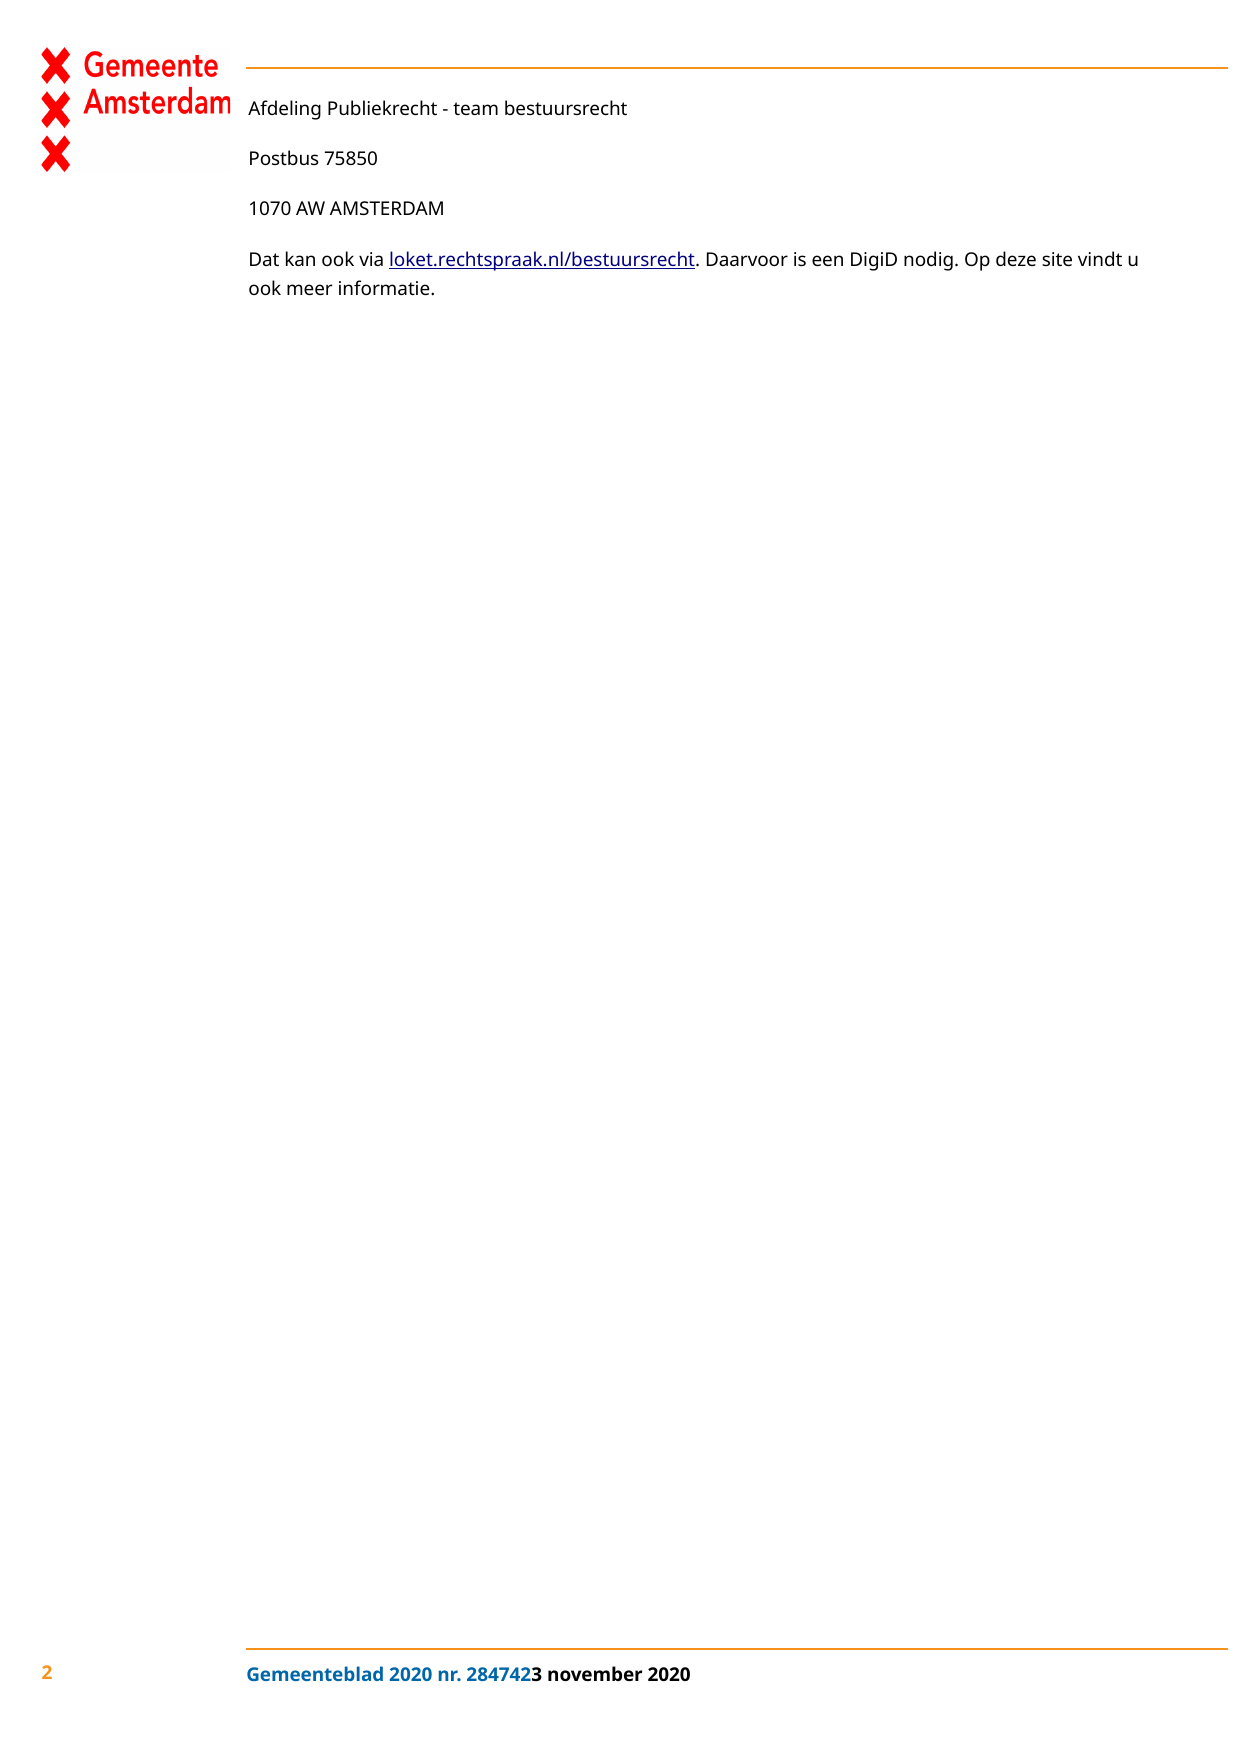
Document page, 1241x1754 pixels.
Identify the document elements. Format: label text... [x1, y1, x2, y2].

text Afdeling Publiekrecht - team bestuursrecht [248, 95, 1152, 121]
picture [41, 47, 231, 172]
text Postbus 75850 [248, 145, 1152, 171]
text Dat kan ook via loket.rechtspraak.nl/bestuursrecht. Daarvoor is een DigiD nodig. Op deze site vindt u ook meer informatie. [248, 246, 1152, 301]
text 1070 AW AMSTERDAM [248, 196, 1152, 221]
